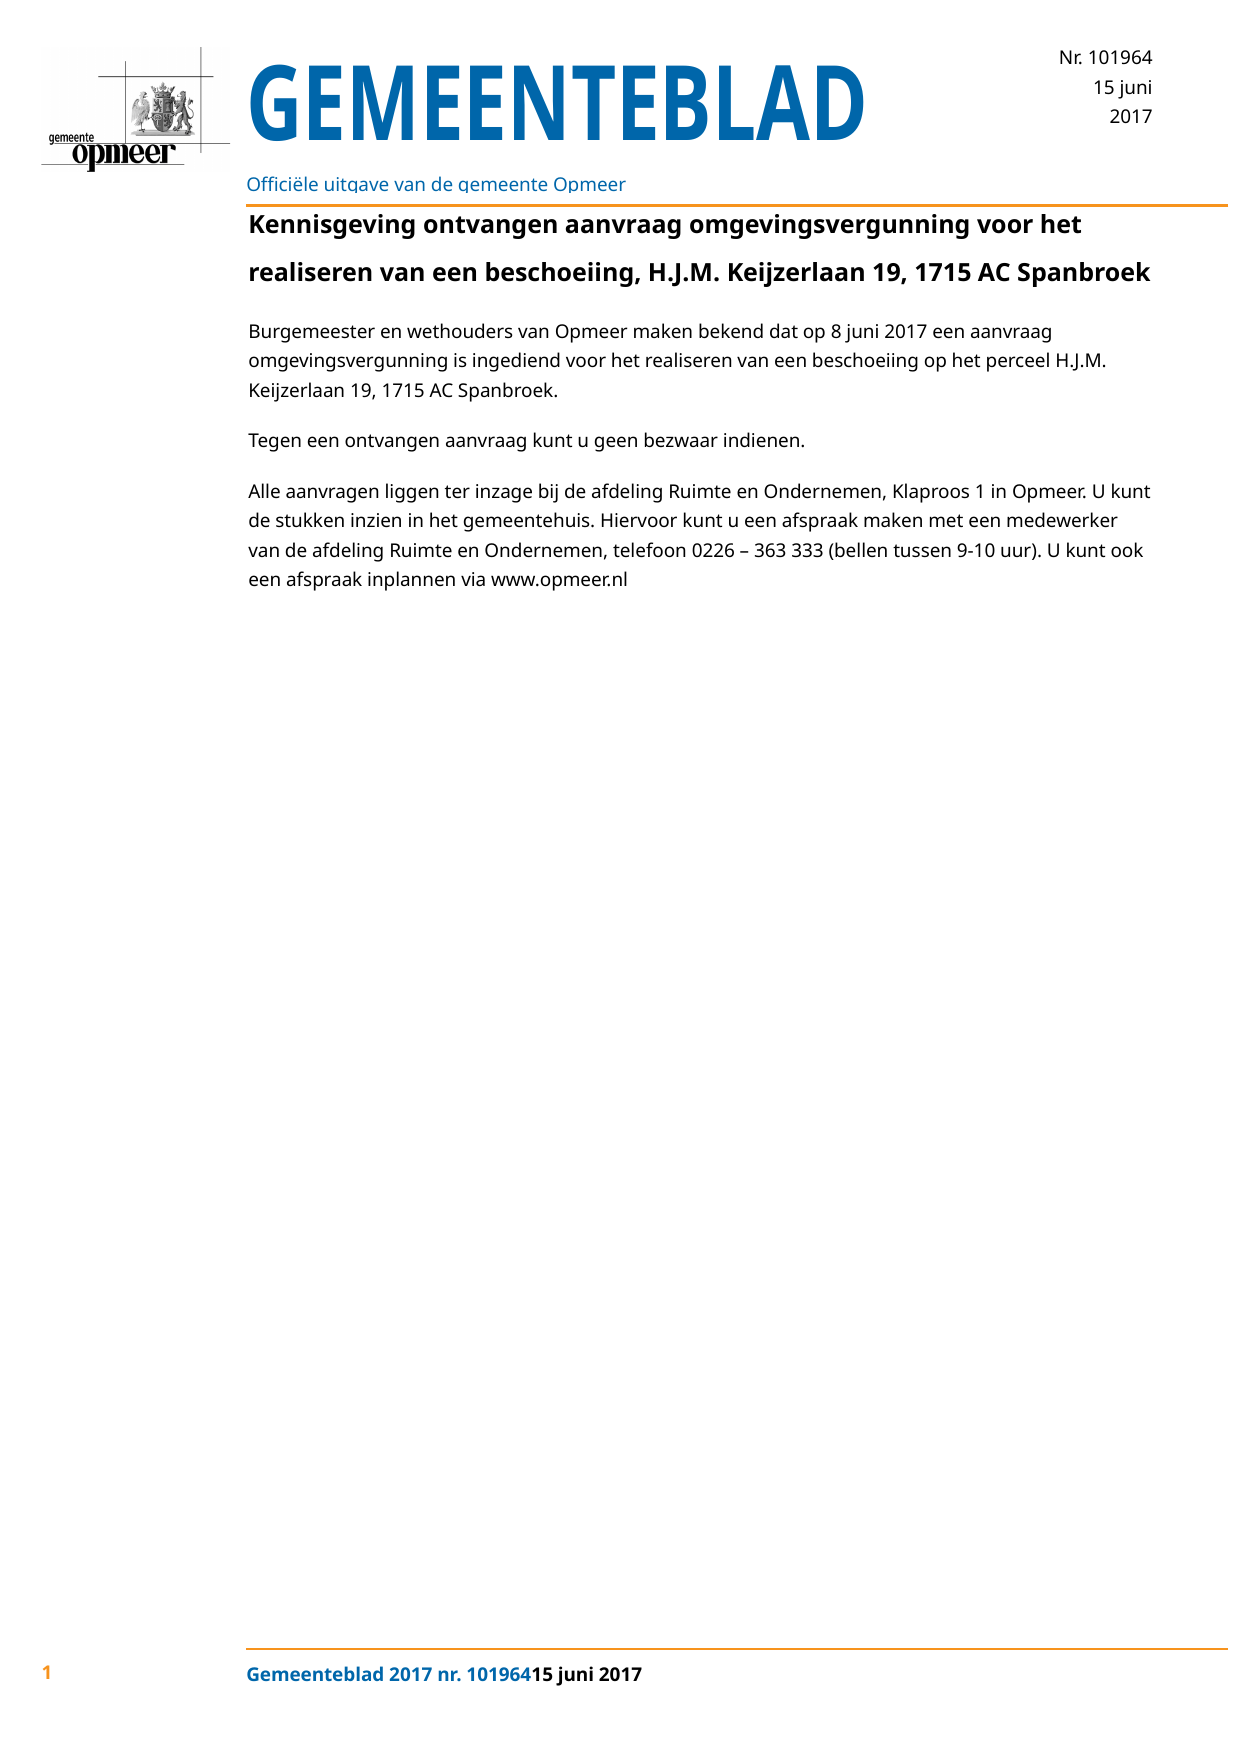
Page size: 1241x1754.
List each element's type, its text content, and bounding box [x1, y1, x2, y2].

text Alle aanvragen liggen ter inzage bij de afdeling Ruimte en Ondernemen, Klaproos 1 in Opmeer. U kunt de stukken inzien in het gemeentehuis. Hiervoor kunt u een afspraak maken met een medewerker van de afdeling Ruimte en Ondernemen, telefoon 0226 – 363 333 (bellen tussen 9-10 uur). U kunt ook een afspraak inplannen via www.opmeer.nl [248, 478, 1152, 592]
text Tegen een ontvangen aanvraag kunt u geen bezwaar indienen. [248, 427, 1152, 453]
text Kennisgeving ontvangen aanvraag omgevingsvergunning voor het realiseren van een beschoeiing, H.J.M. Keijzerlaan 19, 1715 AC Spanbroek [248, 207, 1152, 288]
text Burgemeester en wethouders van Opmeer maken bekend dat op 8 juni 2017 een aanvraag omgevingsvergunning is ingediend voor het realiseren van een beschoeiing op het perceel H.J.M. Keijzerlaan 19, 1715 AC Spanbroek. [248, 318, 1152, 403]
picture [41, 47, 231, 172]
